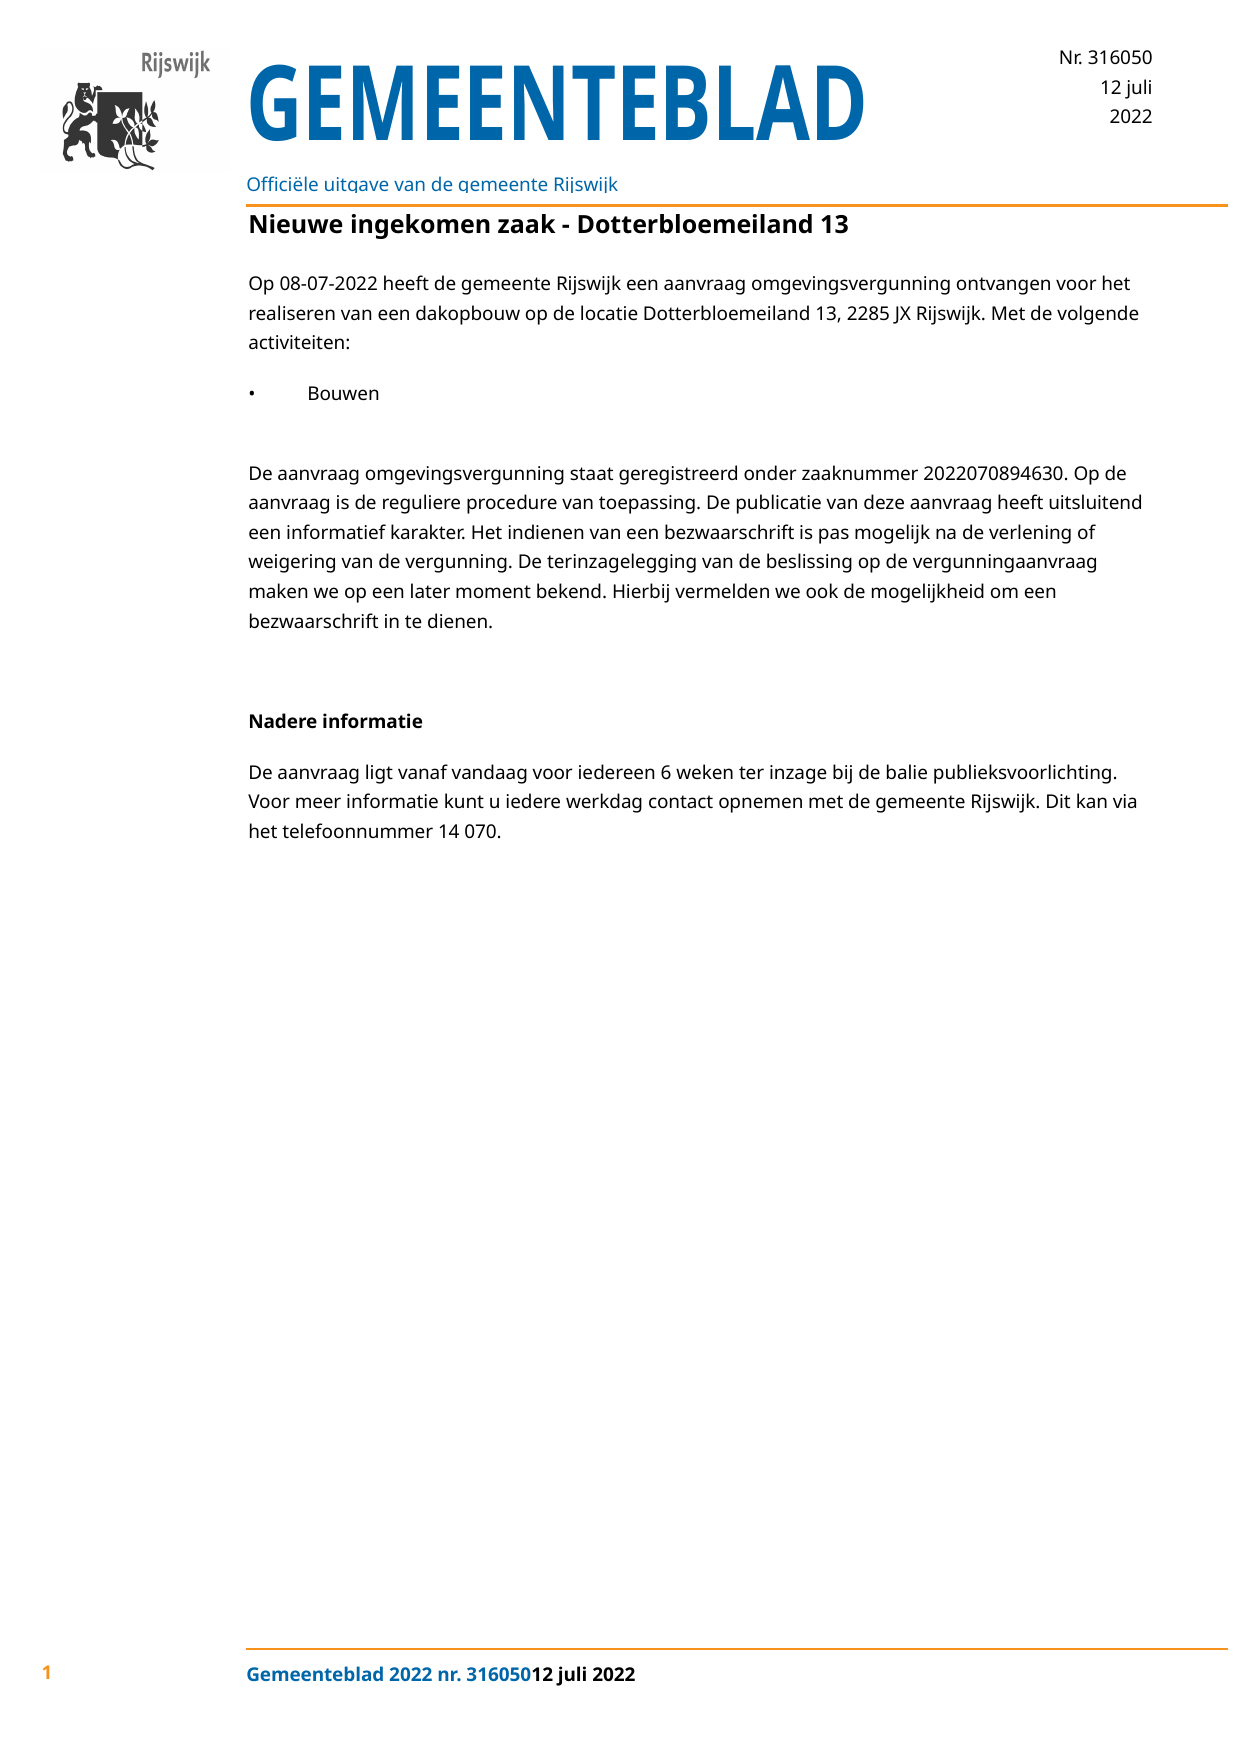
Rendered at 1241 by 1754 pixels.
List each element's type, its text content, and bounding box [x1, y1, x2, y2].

text De aanvraag omgevingsvergunning staat geregistreerd onder zaaknummer 2022070894630. Op de aanvraag is de reguliere procedure van toepassing. De publicatie van deze aanvraag heeft uitsluitend een informatief karakter. Het indienen van een bezwaarschrift is pas mogelijk na de verlening of weigering van de vergunning. De terinzagelegging van de beslissing op de vergunningaanvraag maken we op een later moment bekend. Hierbij vermelden we ook de mogelijkheid om een bezwaarschrift in te dienen. [248, 460, 1152, 633]
text De aanvraag ligt vanaf vandaag voor iedereen 6 weken ter inzage bij de balie publieksvoorlichting. Voor meer informatie kunt u iedere werkdag contact opnemen met de gemeente Rijswijk. Dit kan via het telefoonnummer 14 070. [248, 759, 1152, 844]
text Op 08-07-2022 heeft de gemeente Rijswijk een aanvraag omgevingsvergunning ontvangen voor het realiseren van een dakopbouw op de locatie Dotterbloemeiland 13, 2285 JX Rijswijk. Met de volgende activiteiten: [248, 270, 1152, 355]
list Bouwen [248, 380, 1152, 406]
picture [41, 47, 231, 172]
text Nieuwe ingekomen zaak - Dotterbloemeiland 13 [248, 207, 1152, 241]
text Nadere informatie [248, 709, 1152, 734]
